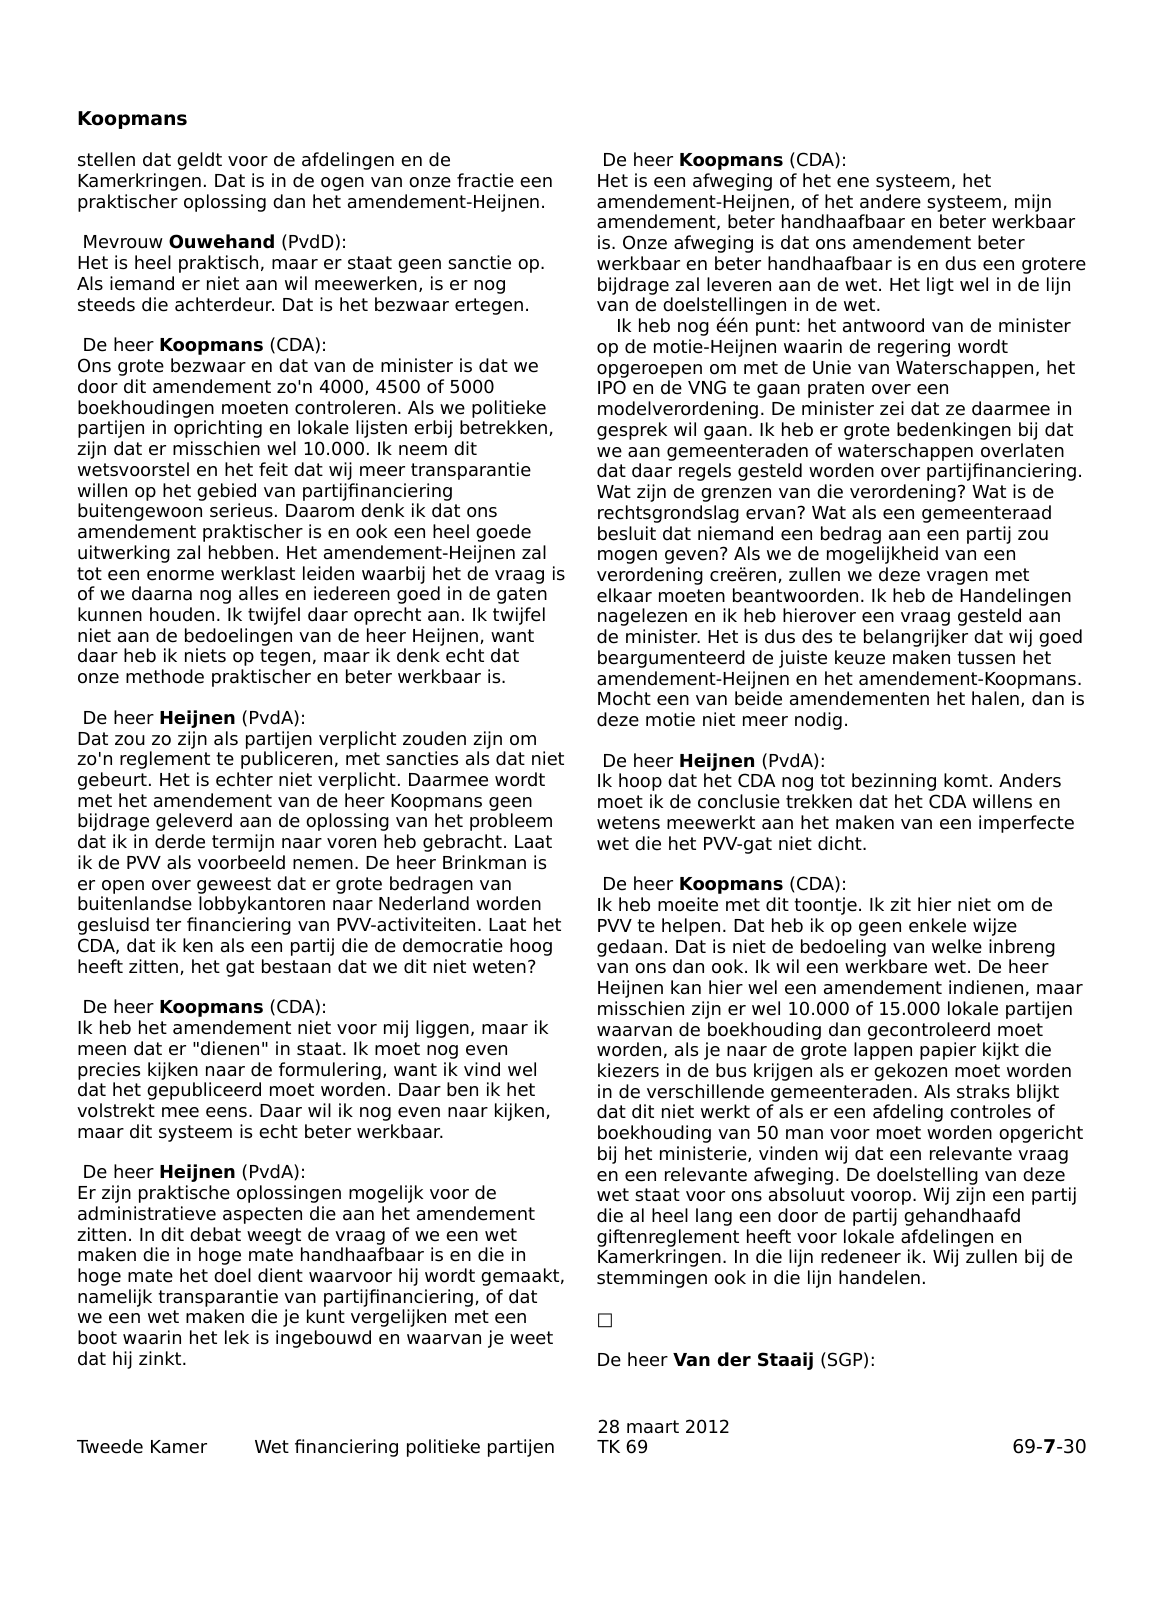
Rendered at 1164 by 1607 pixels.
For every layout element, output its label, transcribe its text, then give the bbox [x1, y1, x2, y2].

text Dat zou zo zijn als partijen verplicht zouden zijn om zo'n reglement te publiceren, met sancties als dat niet gebeurt. Het is echter niet verplicht. Daarmee wordt met het amendement van de heer Koopmans geen bijdrage geleverd aan de oplossing van het probleem dat ik in derde termijn naar voren heb gebracht. Laat ik de PVV als voorbeeld nemen. De heer Brinkman is er open over geweest dat er grote bedragen van buitenlandse lobbykantoren naar Nederland worden gesluisd ter financiering van PVV-activiteiten. Laat het CDA, dat ik ken als een partij die de democratie hoog heeft zitten, het gat bestaan dat we dit niet weten? [77, 728, 567, 977]
text Het is een afweging of het ene systeem, het amendement-Heijnen, of het andere systeem, mijn amendement, beter handhaafbaar en beter werkbaar is. Onze afweging is dat ons amendement beter werkbaar en beter handhaafbaar is en dus een grotere bijdrage zal leveren aan de wet. Het ligt wel in de lijn van de doelstellingen in de wet. [596, 171, 1087, 316]
text Ik heb moeite met dit toontje. Ik zit hier niet om de PVV te helpen. Dat heb ik op geen enkele wijze gedaan. Dat is niet de bedoeling van welke inbreng van ons dan ook. Ik wil een werkbare wet. De heer Heijnen kan hier wel een amendement indienen, maar misschien zijn er wel 10.000 of 15.000 lokale partijen waarvan de boekhouding dan gecontroleerd moet worden, als je naar de grote lappen papier kijkt die kiezers in de bus krijgen als er gekozen moet worden in de verschillende gemeenteraden. Als straks blijkt dat dit niet werkt of als er een afdeling controles of boekhouding van 50 man voor moet worden opgericht bij het ministerie, vinden wij dat een relevante vraag en een relevante afweging. De doelstelling van deze wet staat voor ons absoluut voorop. Wij zijn een partij die al heel lang een door de partij gehandhaafd giftenreglement heeft voor lokale afdelingen en Kamerkringen. In die lijn redeneer ik. Wij zullen bij de stemmingen ook in die lijn handelen. [596, 895, 1087, 1289]
text De heer Heijnen (PvdA): [77, 708, 567, 728]
text De heer Heijnen (PvdA): [77, 1162, 567, 1183]
text stellen dat geldt voor de afdelingen en de Kamerkringen. Dat is in de ogen van onze fractie een praktischer oplossing dan het amendement-Heijnen. [77, 150, 567, 212]
text De heer Koopmans (CDA): [77, 335, 567, 356]
text De heer Koopmans (CDA): [77, 997, 567, 1018]
text Er zijn praktische oplossingen mogelijk voor de administratieve aspecten die aan het amendement zitten. In dit debat weegt de vraag of we een wet maken die in hoge mate handhaafbaar is en die in hoge mate het doel dient waarvoor hij wordt gemaakt, namelijk transparantie van partijfinanciering, of dat we een wet maken die je kunt vergelijken met een boot waarin het lek is ingebouwd en waarvan je weet dat hij zinkt. [77, 1183, 567, 1369]
text De heer Van der Staaij (SGP): [596, 1349, 1087, 1370]
text Ons grote bezwaar en dat van de minister is dat we door dit amendement zo'n 4000, 4500 of 5000 boekhoudingen moeten controleren. Als we politieke partijen in oprichting en lokale lijsten erbij betrekken, zijn dat er misschien wel 10.000. Ik neem dit wetsvoorstel en het feit dat wij meer transparantie willen op het gebied van partijfinanciering buitengewoon serieus. Daarom denk ik dat ons amendement praktischer is en ook een heel goede uitwerking zal hebben. Het amendement-Heijnen zal tot een enorme werklast leiden waarbij het de vraag is of we daarna nog alles en iedereen goed in de gaten kunnen houden. Ik twijfel daar oprecht aan. Ik twijfel niet aan de bedoelingen van de heer Heijnen, want daar heb ik niets op tegen, maar ik denk echt dat onze methode praktischer en beter werkbaar is. [77, 356, 567, 688]
text Ik heb het amendement niet voor mij liggen, maar ik meen dat er "dienen" in staat. Ik moet nog even precies kijken naar de formulering, want ik vind wel dat het gepubliceerd moet worden. Daar ben ik het volstrekt mee eens. Daar wil ik nog even naar kijken, maar dit systeem is echt beter werkbaar. [77, 1018, 567, 1142]
text Ik heb nog één punt: het antwoord van de minister op de motie-Heijnen waarin de regering wordt opgeroepen om met de Unie van Waterschappen, het IPO en de VNG te gaan praten over een modelverordening. De minister zei dat ze daarmee in gesprek wil gaan. Ik heb er grote bedenkingen bij dat we aan gemeenteraden of waterschappen overlaten dat daar regels gesteld worden over partijfinanciering. Wat zijn de grenzen van die verordening? Wat is de rechtsgrondslag ervan? Wat als een gemeenteraad besluit dat niemand een bedrag aan een partij zou mogen geven? Als we de mogelijkheid van een verordening creëren, zullen we deze vragen met elkaar moeten beantwoorden. Ik heb de Handelingen nagelezen en ik heb hierover een vraag gesteld aan de minister. Het is dus des te belangrijker dat wij goed beargumenteerd de juiste keuze maken tussen het amendement-Heijnen en het amendement-Koopmans. Mocht een van beide amendementen het halen, dan is deze motie niet meer nodig. [596, 316, 1087, 731]
text De heer Heijnen (PvdA): [596, 751, 1087, 771]
text Mevrouw Ouwehand (PvdD): [77, 232, 567, 253]
text De heer Koopmans (CDA): [596, 874, 1087, 895]
text Ik hoop dat het CDA nog tot bezinning komt. Anders moet ik de conclusie trekken dat het CDA willens en wetens meewerkt aan het maken van een imperfecte wet die het PVV-gat niet dicht. [596, 771, 1087, 854]
text De heer Koopmans (CDA): [596, 150, 1087, 171]
text □ [596, 1309, 1087, 1329]
text Het is heel praktisch, maar er staat geen sanctie op. Als iemand er niet aan wil meewerken, is er nog steeds die achterdeur. Dat is het bezwaar ertegen. [77, 253, 567, 315]
